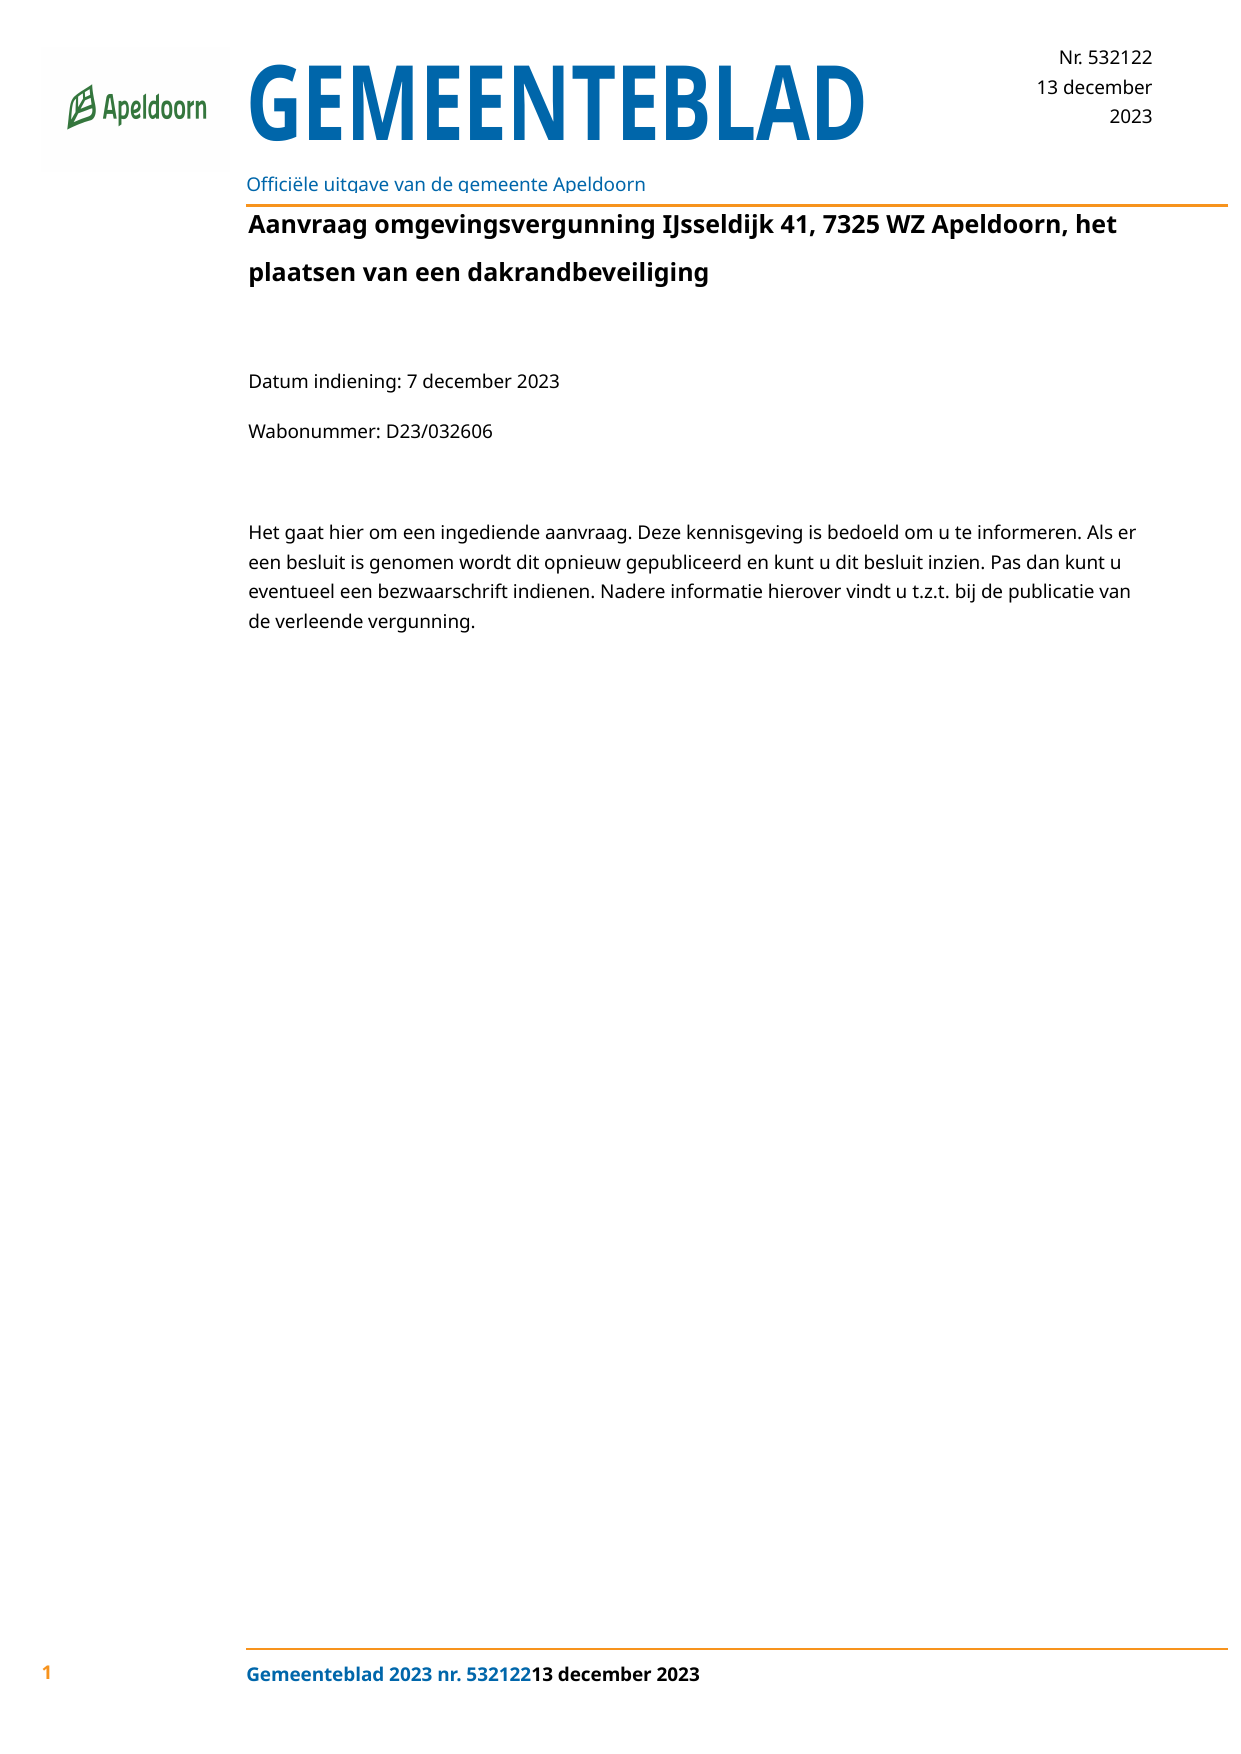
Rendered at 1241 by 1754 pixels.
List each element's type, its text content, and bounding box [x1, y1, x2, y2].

picture [41, 47, 231, 172]
text Datum indiening: 7 december 2023 [248, 368, 1152, 394]
text Het gaat hier om een ingediende aanvraag. Deze kennisgeving is bedoeld om u te informeren. Als er een besluit is genomen wordt dit opnieuw gepubliceerd en kunt u dit besluit inzien. Pas dan kunt u eventueel een bezwaarschrift indienen. Nadere informatie hierover vindt u t.z.t. bij de publicatie van de verleende vergunning. [248, 519, 1152, 634]
text Wabonummer: D23/032606 [248, 419, 1152, 444]
text Aanvraag omgevingsvergunning IJsseldijk 41, 7325 WZ Apeldoorn, het plaatsen van een dakrandbeveiliging [248, 207, 1152, 288]
